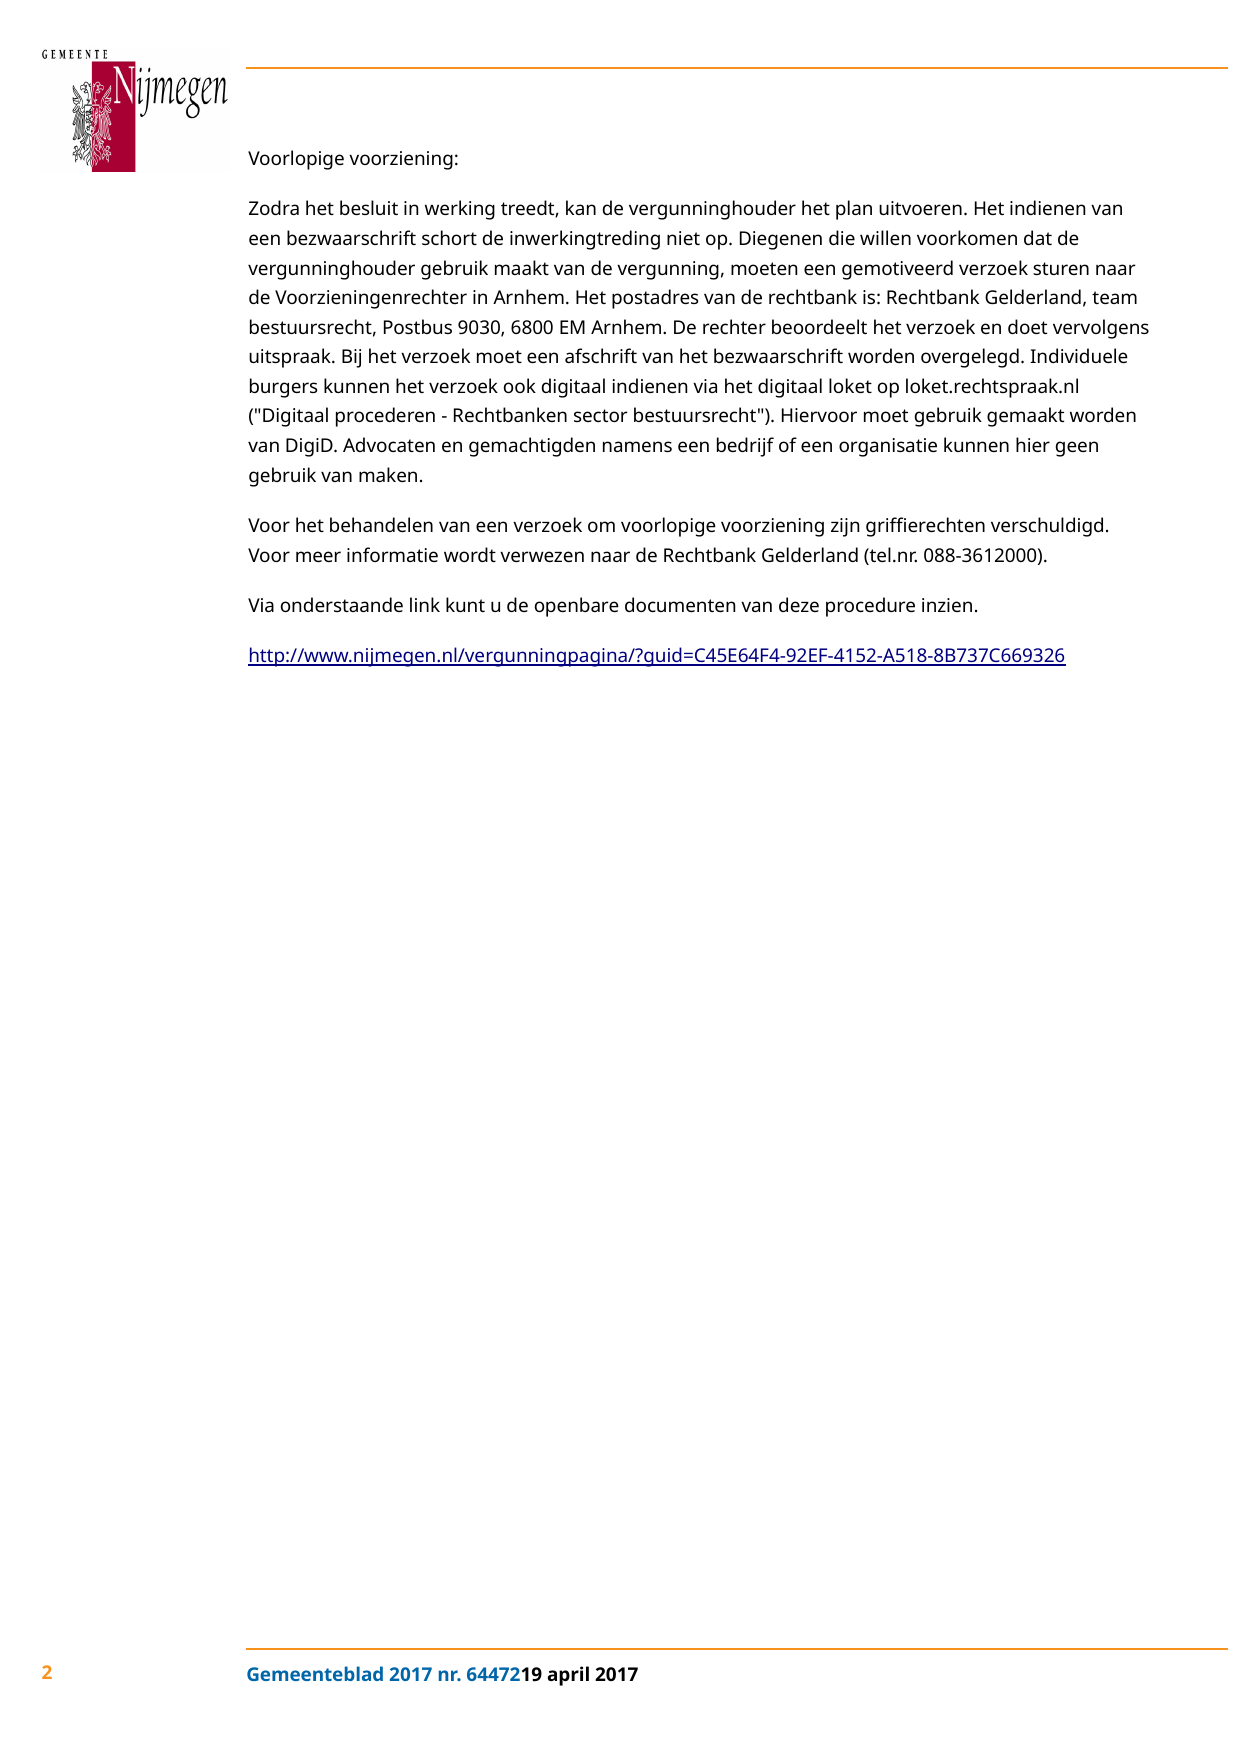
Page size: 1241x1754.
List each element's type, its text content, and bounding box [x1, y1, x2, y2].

text Via onderstaande link kunt u de openbare documenten van deze procedure inzien. [248, 592, 1152, 618]
picture [41, 47, 231, 172]
text http://www.nijmegen.nl/vergunningpagina/?guid=C45E64F4-92EF-4152-A518-8B737C669326 [248, 643, 1152, 668]
text Zodra het besluit in werking treedt, kan de vergunninghouder het plan uitvoeren. Het indienen van een bezwaarschrift schort de inwerkingtreding niet op. Diegenen die willen voorkomen dat de vergunninghouder gebruik maakt van de vergunning, moeten een gemotiveerd verzoek sturen naar de Voorzieningenrechter in Arnhem. Het postadres van de rechtbank is: Rechtbank Gelderland, team bestuursrecht, Postbus 9030, 6800 EM Arnhem. De rechter beoordeelt het verzoek en doet vervolgens uitspraak. Bij het verzoek moet een afschrift van het bezwaarschrift worden overgelegd. Individuele burgers kunnen het verzoek ook digitaal indienen via het digitaal loket op loket.rechtspraak.nl ("Digitaal procederen - Rechtbanken sector bestuursrecht"). Hiervoor moet gebruik gemaakt worden van DigiD. Advocaten en gemachtigden namens een bedrijf of een organisatie kunnen hier geen gebruik van maken. [248, 196, 1152, 488]
text Voor het behandelen van een verzoek om voorlopige voorziening zijn griffierechten verschuldigd. Voor meer informatie wordt verwezen naar de Rechtbank Gelderland (tel.nr. 088-3612000). [248, 512, 1152, 568]
text Voorlopige voorziening: [248, 145, 1152, 171]
